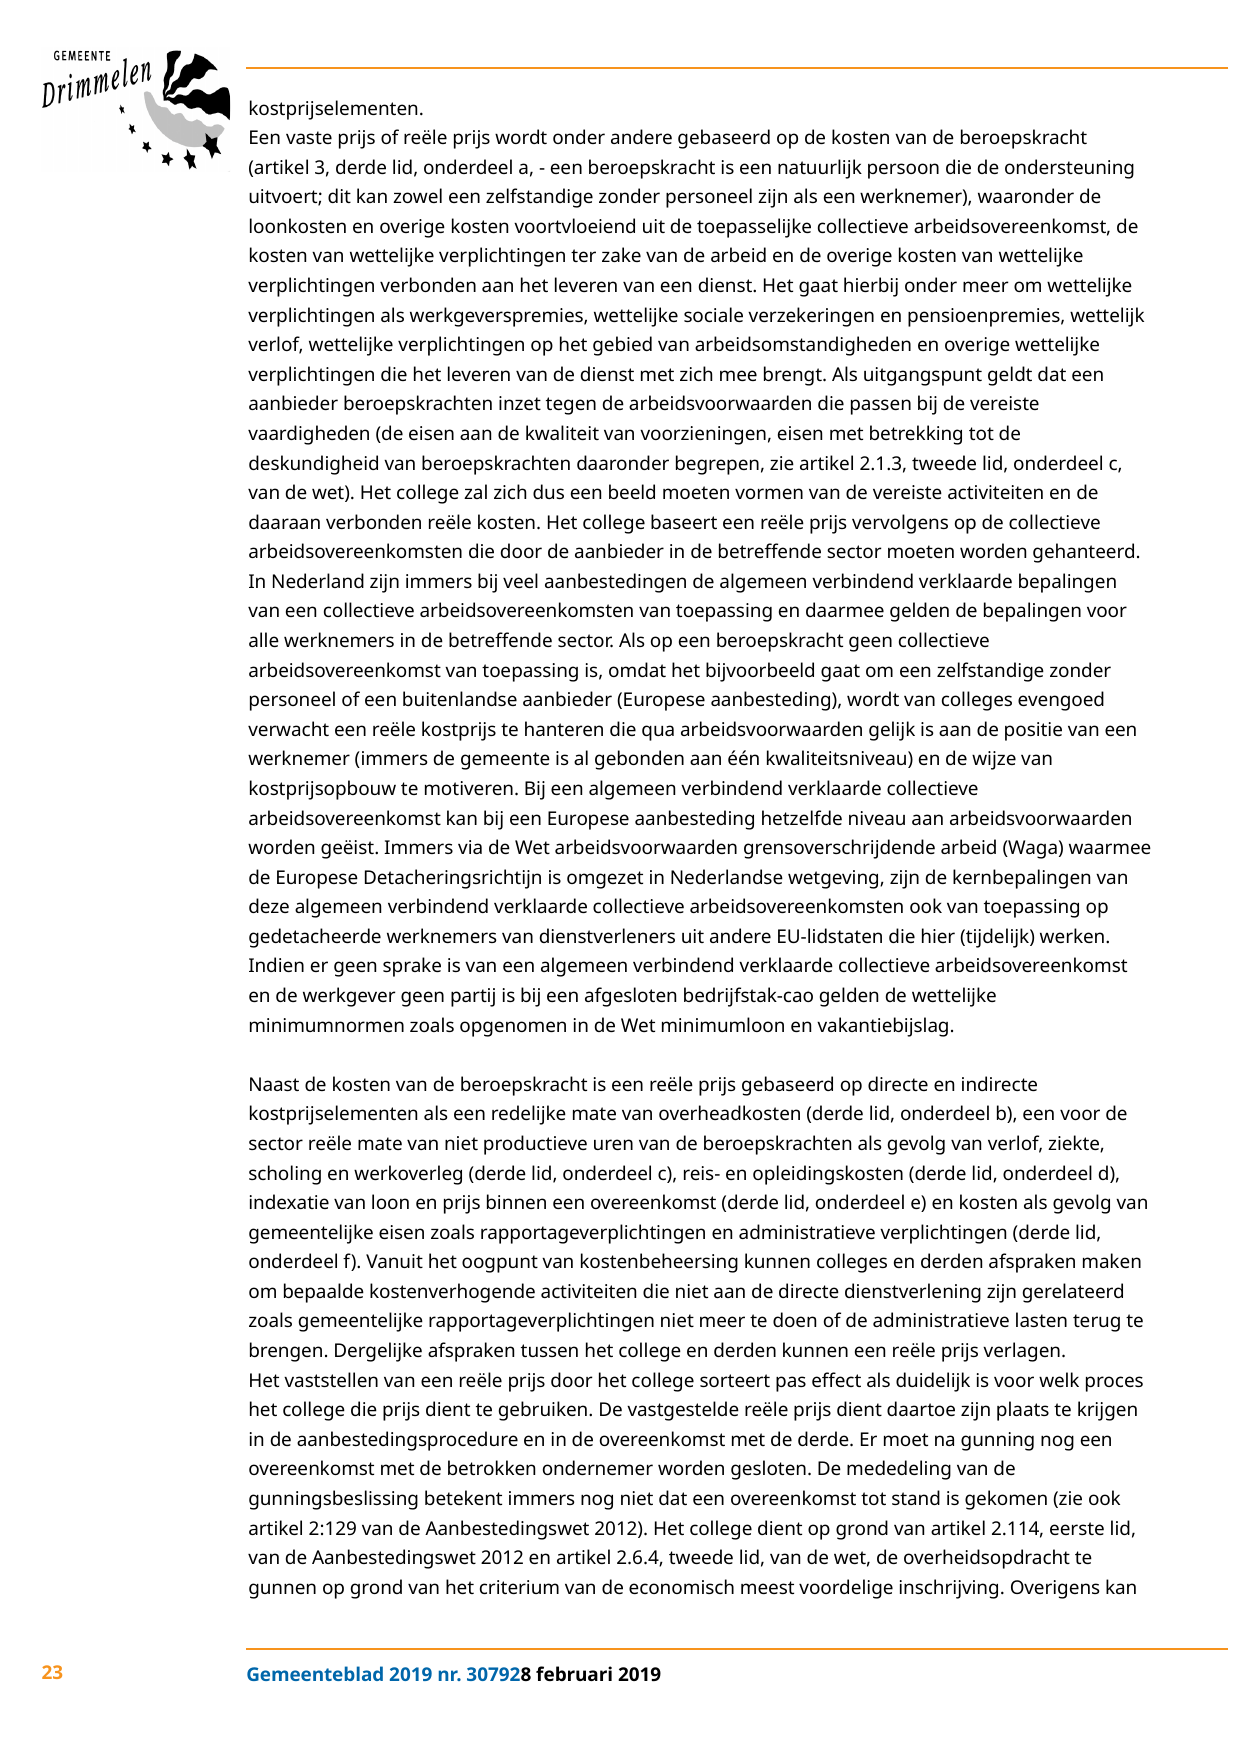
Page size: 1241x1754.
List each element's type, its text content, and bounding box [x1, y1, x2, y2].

text Het vaststellen van een reële prijs door het college sorteert pas effect als duidelijk is voor welk proces het college die prijs dient te gebruiken. De vastgestelde reële prijs dient daartoe zijn plaats te krijgen in de aanbestedingsprocedure en in de overeenkomst met de derde. Er moet na gunning nog een overeenkomst met de betrokken ondernemer worden gesloten. De mededeling van de gunningsbeslissing betekent immers nog niet dat een overeenkomst tot stand is gekomen (zie ook artikel 2:129 van de Aanbestedingswet 2012). Het college dient op grond van artikel 2.114, eerste lid, van de Aanbestedingswet 2012 en artikel 2.6.4, tweede lid, van de wet, de overheidsopdracht te gunnen op grond van het criterium van de economisch meest voordelige inschrijving. Overigens kan [248, 1367, 1152, 1600]
text kostprijselementen. [248, 95, 1152, 121]
text Naast de kosten van de beroepskracht is een reële prijs gebaseerd op directe en indirecte kostprijselementen als een redelijke mate van overheadkosten (derde lid, onderdeel b), een voor de sector reële mate van niet productieve uren van de beroepskrachten als gevolg van verlof, ziekte, scholing en werkoverleg (derde lid, onderdeel c), reis- en opleidingskosten (derde lid, onderdeel d), indexatie van loon en prijs binnen een overeenkomst (derde lid, onderdeel e) en kosten als gevolg van gemeentelijke eisen zoals rapportageverplichtingen en administratieve verplichtingen (derde lid, onderdeel f). Vanuit het oogpunt van kostenbeheersing kunnen colleges en derden afspraken maken om bepaalde kostenverhogende activiteiten die niet aan de directe dienstverlening zijn gerelateerd zoals gemeentelijke rapportageverplichtingen niet meer te doen of de administratieve lasten terug te brengen. Dergelijke afspraken tussen het college en derden kunnen een reële prijs verlagen. [248, 1071, 1152, 1363]
text Een vaste prijs of reële prijs wordt onder andere gebaseerd op de kosten van de beroepskracht (artikel 3, derde lid, onderdeel a, - een beroepskracht is een natuurlijk persoon die de ondersteuning uitvoert; dit kan zowel een zelfstandige zonder personeel zijn als een werknemer), waaronder de loonkosten en overige kosten voortvloeiend uit de toepasselijke collectieve arbeidsovereenkomst, de kosten van wettelijke verplichtingen ter zake van de arbeid en de overige kosten van wettelijke verplichtingen verbonden aan het leveren van een dienst. Het gaat hierbij onder meer om wettelijke verplichtingen als werkgeverspremies, wettelijke sociale verzekeringen en pensioenpremies, wettelijk verlof, wettelijke verplichtingen op het gebied van arbeidsomstandigheden en overige wettelijke verplichtingen die het leveren van de dienst met zich mee brengt. Als uitgangspunt geldt dat een aanbieder beroepskrachten inzet tegen de arbeidsvoorwaarden die passen bij de vereiste vaardigheden (de eisen aan de kwaliteit van voorzieningen, eisen met betrekking tot de deskundigheid van beroepskrachten daaronder begrepen, zie artikel 2.1.3, tweede lid, onderdeel c, van de wet). Het college zal zich dus een beeld moeten vormen van de vereiste activiteiten en de daaraan verbonden reële kosten. Het college baseert een reële prijs vervolgens op de collectieve arbeidsovereenkomsten die door de aanbieder in de betreffende sector moeten worden gehanteerd. In Nederland zijn immers bij veel aanbestedingen de algemeen verbindend verklaarde bepalingen van een collectieve arbeidsovereenkomsten van toepassing en daarmee gelden de bepalingen voor alle werknemers in de betreffende sector. Als op een beroepskracht geen collectieve arbeidsovereenkomst van toepassing is, omdat het bijvoorbeeld gaat om een zelfstandige zonder personeel of een buitenlandse aanbieder (Europese aanbesteding), wordt van colleges evengoed verwacht een reële kostprijs te hanteren die qua arbeidsvoorwaarden gelijk is aan de positie van een werknemer (immers de gemeente is al gebonden aan één kwaliteitsniveau) en de wijze van kostprijsopbouw te motiveren. Bij een algemeen verbindend verklaarde collectieve arbeidsovereenkomst kan bij een Europese aanbesteding hetzelfde niveau aan arbeidsvoorwaarden worden geëist. Immers via de Wet arbeidsvoorwaarden grensoverschrijdende arbeid (Waga) waarmee de Europese Detacheringsrichtijn is omgezet in Nederlandse wetgeving, zijn de kernbepalingen van deze algemeen verbindend verklaarde collectieve arbeidsovereenkomsten ook van toepassing op gedetacheerde werknemers van dienstverleners uit andere EU-lidstaten die hier (tijdelijk) werken. Indien er geen sprake is van een algemeen verbindend verklaarde collectieve arbeidsovereenkomst en de werkgever geen partij is bij een afgesloten bedrijfstak-cao gelden de wettelijke minimumnormen zoals opgenomen in de Wet minimumloon en vakantiebijslag. [248, 124, 1152, 1038]
picture [41, 47, 231, 172]
